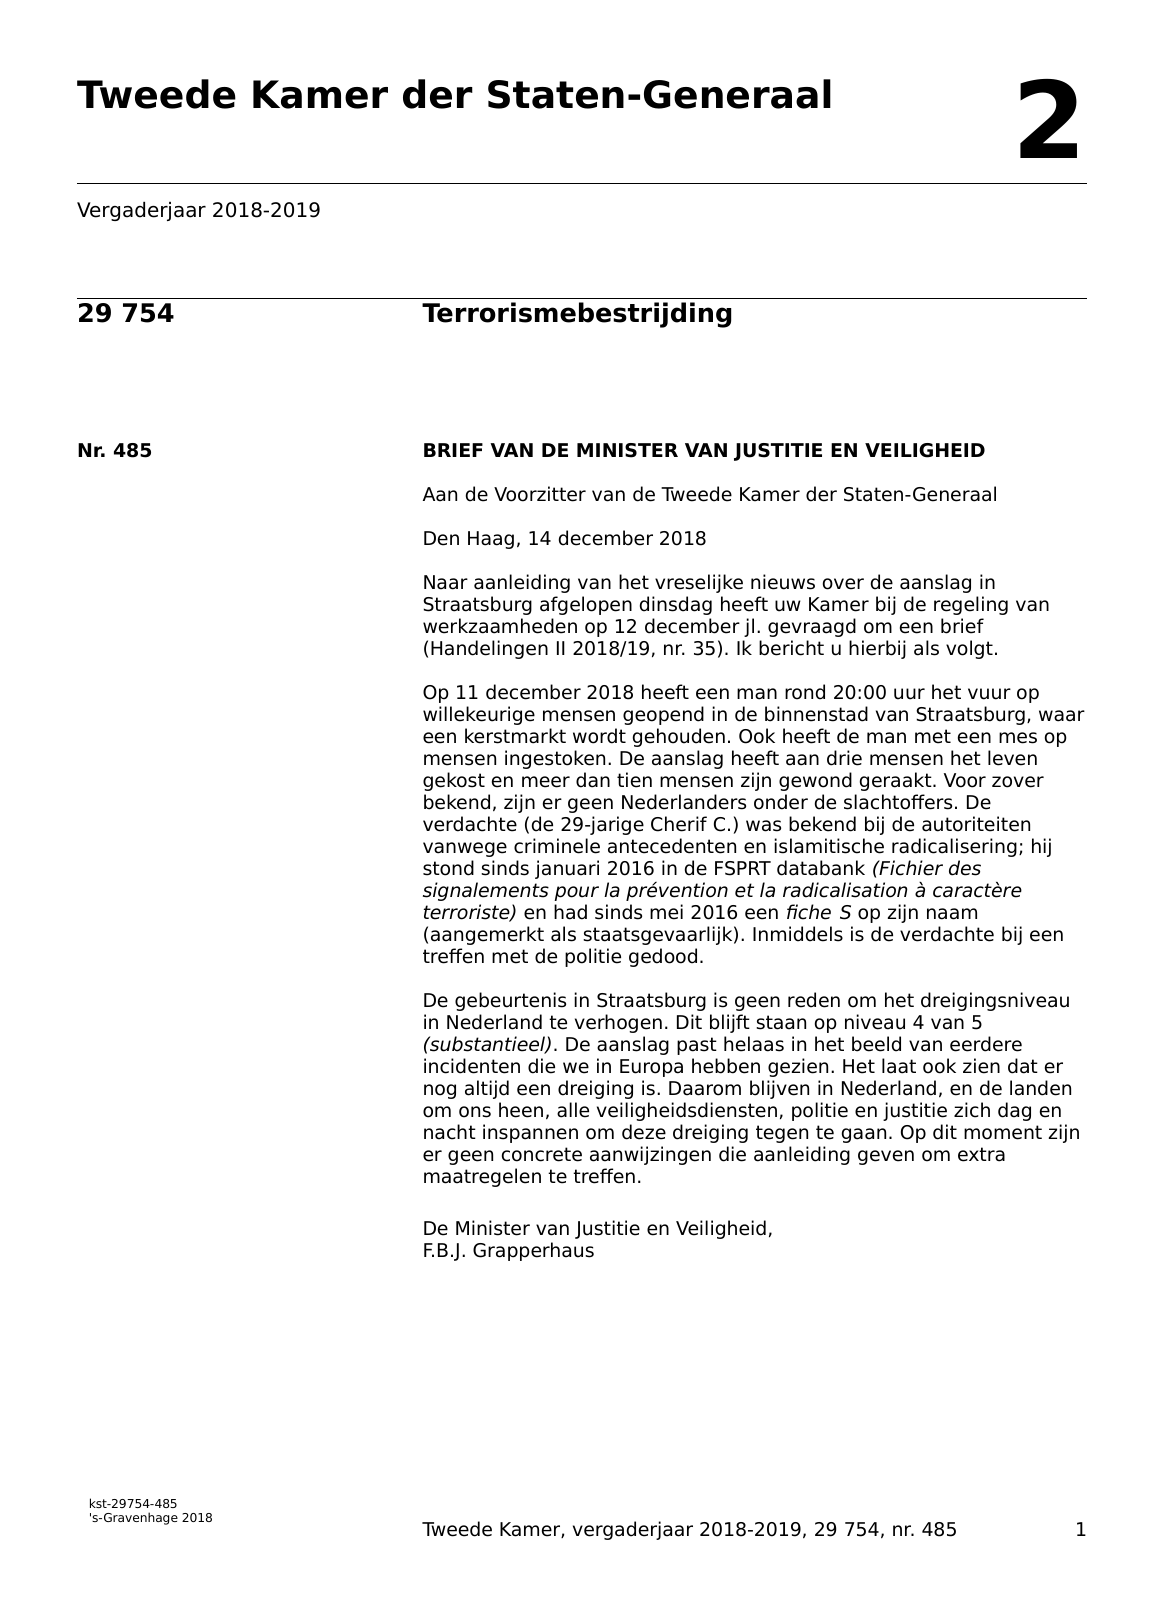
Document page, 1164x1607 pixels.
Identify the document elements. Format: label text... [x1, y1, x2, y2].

table_cell Vergaderjaar 2018-2019 [77, 184, 1087, 298]
table_header Tweede Kamer der Staten-Generaal [77, 59, 886, 183]
text De Minister van Justitie en Veiligheid, F.B.J. Grapperhaus [422, 1218, 1087, 1262]
text kst-29754-485 [88, 1497, 323, 1511]
text Naar aanleiding van het vreselijke nieuws over de aanslag in Straatsburg afgelopen dinsdag heeft uw Kamer bij de regeling van werkzaamheden op 12 december jl. gevraagd om een brief (Handelingen II 2018/19, nr. 35). Ik bericht u hierbij als volgt. [422, 572, 1087, 660]
text 's-Gravenhage 2018 [88, 1511, 323, 1525]
text Aan de Voorzitter van de Tweede Kamer der Staten-Generaal [422, 484, 1087, 506]
subtitle Nr. 485 BRIEF VAN DE MINISTER VAN JUSTITIE EN VEILIGHEID [77, 440, 1087, 462]
text Op 11 december 2018 heeft een man rond 20:00 uur het vuur op willekeurige mensen geopend in de binnenstad van Straatsburg, waar een kerstmarkt wordt gehouden. Ook heeft de man met een mes op mensen ingestoken. De aanslag heeft aan drie mensen het leven gekost en meer dan tien mensen zijn gewond geraakt. Voor zover bekend, zijn er geen Nederlanders onder de slachtoffers. De verdachte (de 29-jarige Cherif C.) was bekend bij de autoriteiten vanwege criminele antecedenten en islamitische radicalisering; hij stond sinds januari 2016 in de FSPRT databank (Fichier des signalements pour la prévention et la radicalisation à caractère terroriste) en had sinds mei 2016 een fiche S op zijn naam (aangemerkt als staatsgevaarlijk). Inmiddels is de verdachte bij een treffen met de politie gedood. [422, 682, 1087, 968]
text Den Haag, 14 december 2018 [422, 528, 1087, 550]
subtitle 29 754 Terrorismebestrijding [77, 299, 1087, 329]
text De gebeurtenis in Straatsburg is geen reden om het dreigingsniveau in Nederland te verhogen. Dit blijft staan op niveau 4 van 5 (substantieel). De aanslag past helaas in het beeld van eerdere incidenten die we in Europa hebben gezien. Het laat ook zien dat er nog altijd een dreiging is. Daarom blijven in Nederland, en de landen om ons heen, alle veiligheidsdiensten, politie en justitie zich dag en nacht inspannen om deze dreiging tegen te gaan. Op dit moment zijn er geen concrete aanwijzingen die aanleiding geven om extra maatregelen te treffen. [422, 990, 1087, 1188]
table_header 2 [886, 59, 1087, 183]
